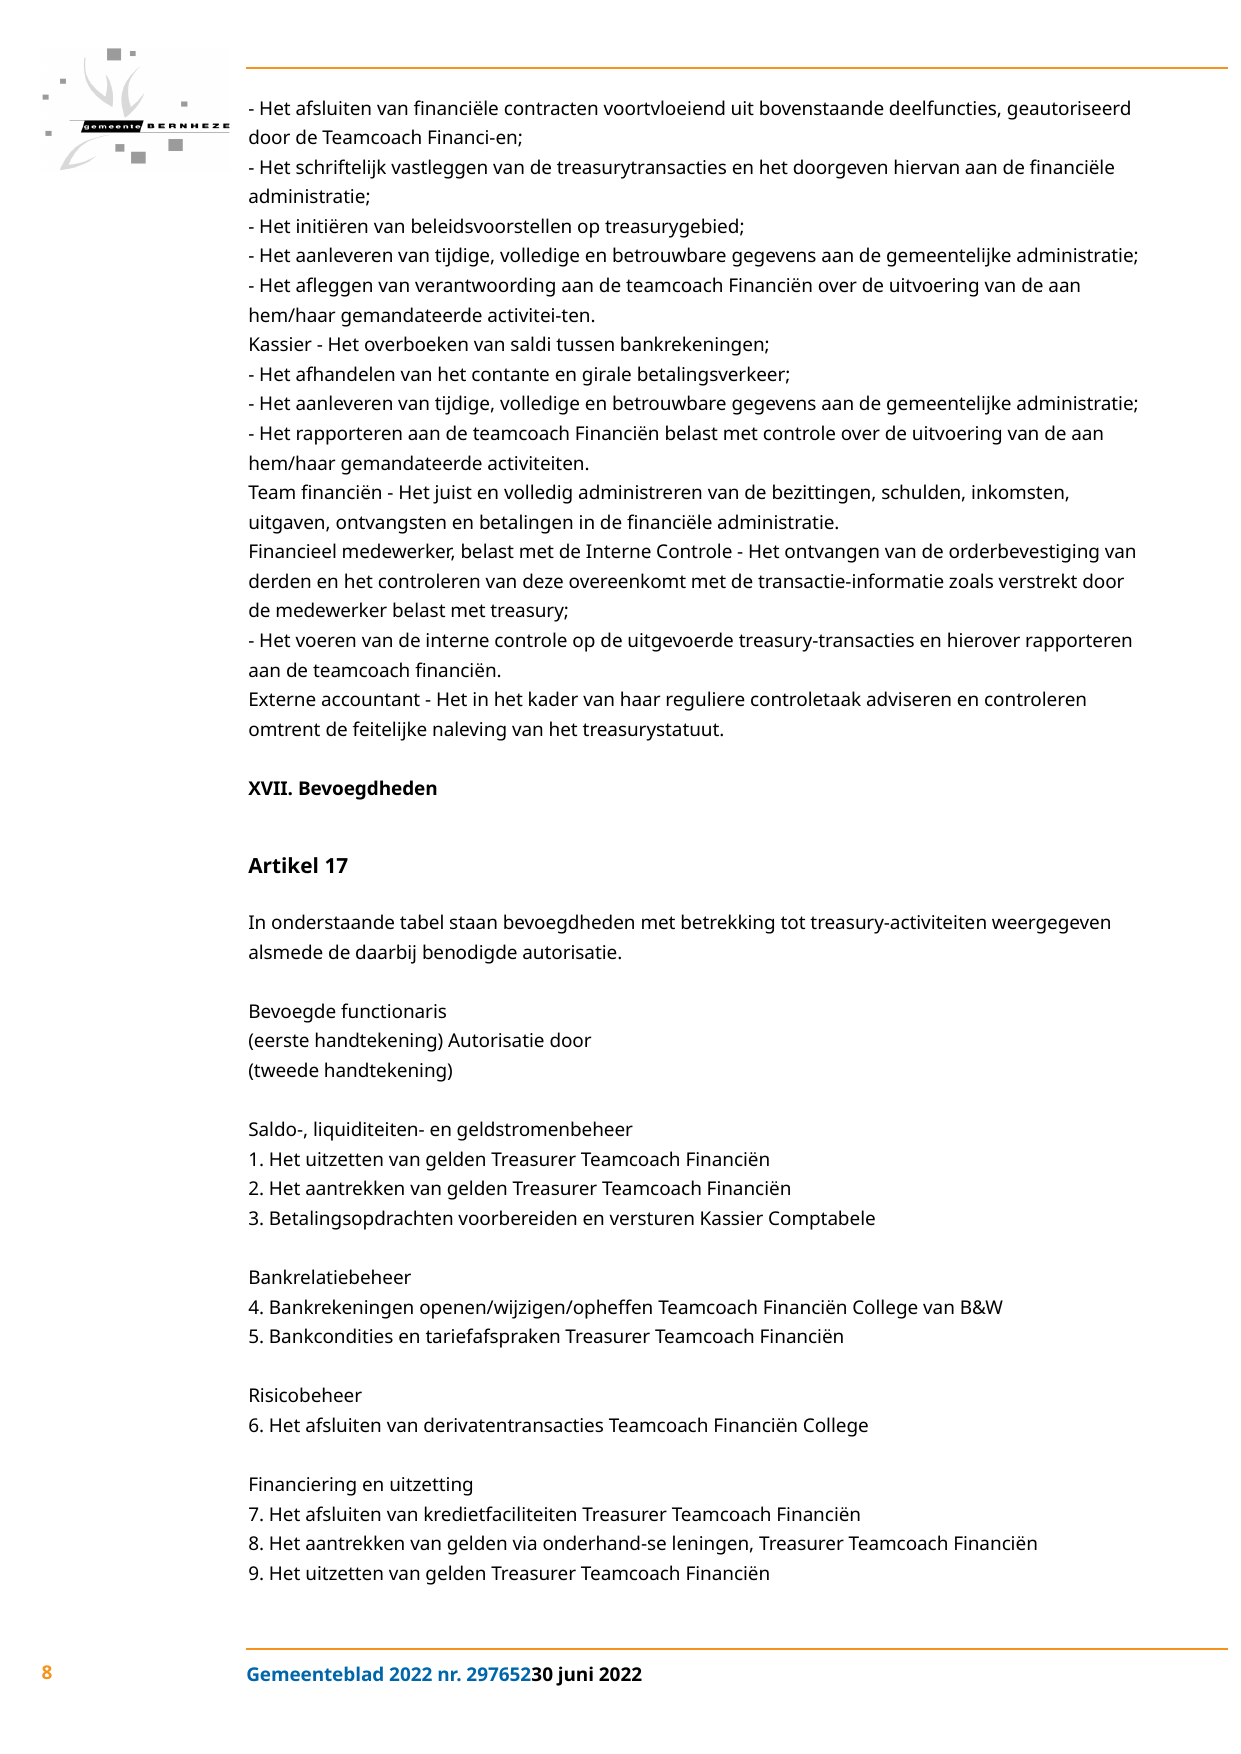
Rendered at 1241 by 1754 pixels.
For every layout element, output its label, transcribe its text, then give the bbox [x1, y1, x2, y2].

picture [41, 47, 231, 172]
text Financieel medewerker, belast met de Interne Controle - Het ontvangen van de orderbevestiging van derden en het controleren van deze overeenkomt met de transactie-informatie zoals verstrekt door de medewerker belast met treasury; [248, 538, 1152, 623]
text Saldo-, liquiditeiten- en geldstromenbeheer [248, 1116, 1152, 1142]
text 6. Het afsluiten van derivatentransacties Teamcoach Financiën College [248, 1412, 1152, 1438]
text 1. Het uitzetten van gelden Treasurer Teamcoach Financiën [248, 1146, 1152, 1172]
text Artikel 17 [248, 851, 1152, 880]
text 3. Betalingsopdrachten voorbereiden en versturen Kassier Comptabele [248, 1205, 1152, 1231]
text 7. Het afsluiten van kredietfaciliteiten Treasurer Teamcoach Financiën [248, 1501, 1152, 1527]
text - Het aanleveren van tijdige, volledige en betrouwbare gegevens aan de gemeentelijke administratie; [248, 391, 1152, 416]
text - Het initiëren van beleidsvoorstellen op treasurygebied; [248, 213, 1152, 239]
text (tweede handtekening) [248, 1057, 1152, 1083]
text Financiering en uitzetting [248, 1471, 1152, 1497]
text 9. Het uitzetten van gelden Treasurer Teamcoach Financiën [248, 1560, 1152, 1586]
text In onderstaande tabel staan bevoegdheden met betrekking tot treasury-activiteiten weergegeven alsmede de daarbij benodigde autorisatie. [248, 909, 1152, 965]
text (eerste handtekening) Autorisatie door [248, 1028, 1152, 1053]
text Externe accountant - Het in het kader van haar reguliere controletaak adviseren en controleren omtrent de feitelijke naleving van het treasurystatuut. [248, 686, 1152, 742]
text - Het afhandelen van het contante en girale betalingsverkeer; [248, 361, 1152, 387]
text Kassier - Het overboeken van saldi tussen bankrekeningen; [248, 331, 1152, 357]
text Bankrelatiebeheer [248, 1264, 1152, 1290]
text 4. Bankrekeningen openen/wijzigen/opheffen Teamcoach Financiën College van B&W [248, 1294, 1152, 1320]
text Bevoegde functionaris [248, 998, 1152, 1024]
text 2. Het aantrekken van gelden Treasurer Teamcoach Financiën [248, 1176, 1152, 1201]
text - Het afsluiten van financiële contracten voortvloeiend uit bovenstaande deelfuncties, geautoriseerd door de Teamcoach Financi-en; [248, 95, 1152, 150]
text Team financiën - Het juist en volledig administreren van de bezittingen, schulden, inkomsten, uitgaven, ontvangsten en betalingen in de financiële administratie. [248, 479, 1152, 535]
text - Het schriftelijk vastleggen van de treasurytransacties en het doorgeven hiervan aan de financiële administratie; [248, 154, 1152, 209]
text XVII. Bevoegdheden [248, 775, 1152, 801]
text 8. Het aantrekken van gelden via onderhand-se leningen, Treasurer Teamcoach Financiën [248, 1531, 1152, 1556]
text Risicobeheer [248, 1383, 1152, 1408]
text - Het voeren van de interne controle op de uitgevoerde treasury-transacties en hierover rapporteren aan de teamcoach financiën. [248, 627, 1152, 683]
text - Het afleggen van verantwoording aan de teamcoach Financiën over de uitvoering van de aan hem/haar gemandateerde activitei-ten. [248, 272, 1152, 328]
text - Het rapporteren aan de teamcoach Financiën belast met controle over de uitvoering van de aan hem/haar gemandateerde activiteiten. [248, 420, 1152, 476]
text 5. Bankcondities en tariefafspraken Treasurer Teamcoach Financiën [248, 1323, 1152, 1349]
text - Het aanleveren van tijdige, volledige en betrouwbare gegevens aan de gemeentelijke administratie; [248, 243, 1152, 268]
